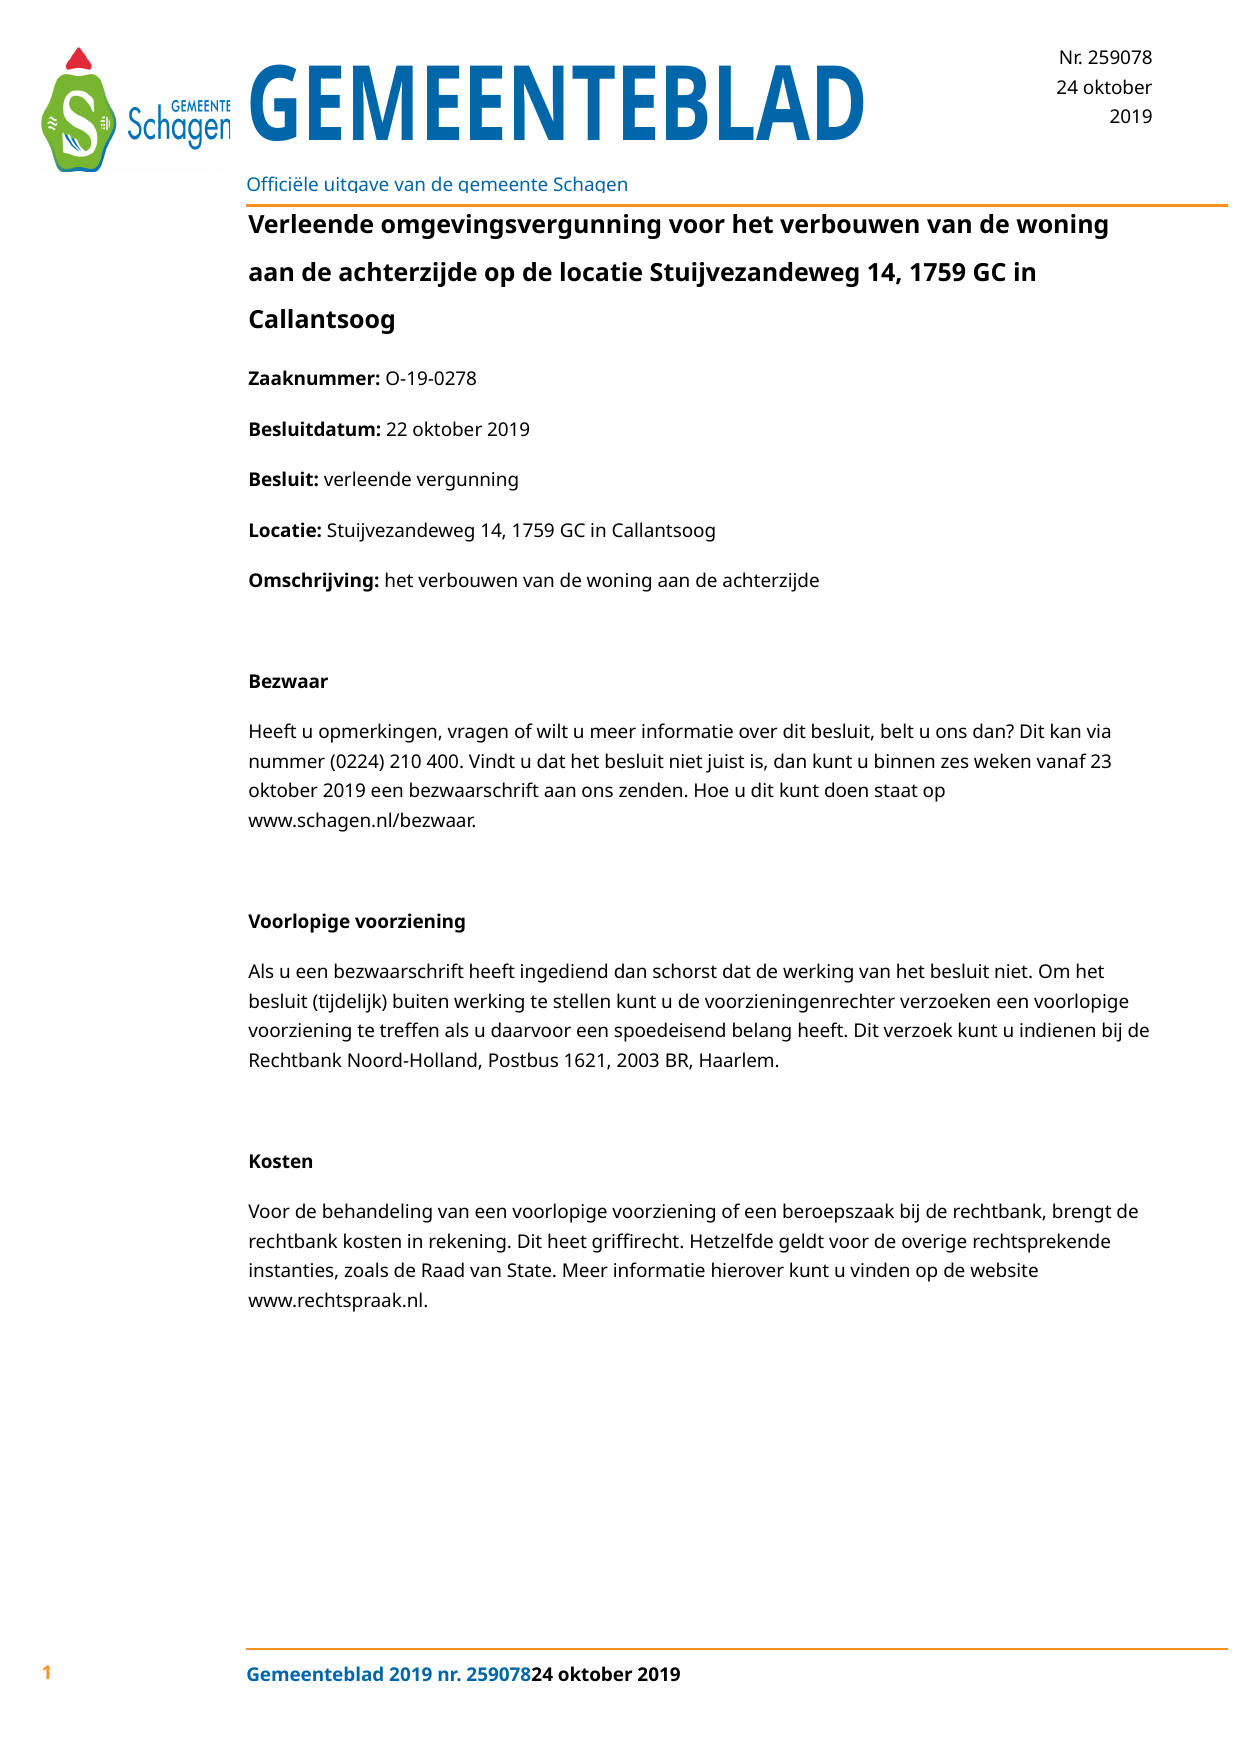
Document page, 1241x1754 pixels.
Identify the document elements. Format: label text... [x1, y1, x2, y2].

text Besluit: verleende vergunning [248, 466, 1152, 492]
text Heeft u opmerkingen, vragen of wilt u meer informatie over dit besluit, belt u ons dan? Dit kan via nummer (0224) 210 400. Vindt u dat het besluit niet juist is, dan kunt u binnen zes weken vanaf 23 oktober 2019 een bezwaarschrift aan ons zenden. Hoe u dit kunt doen staat op www.schagen.nl/bezwaar. [248, 718, 1152, 833]
text Voor de behandeling van een voorlopige voorziening of een beroepszaak bij de rechtbank, brengt de rechtbank kosten in rekening. Dit heet griffirecht. Hetzelfde geldt voor de overige rechtsprekende instanties, zoals de Raad van State. Meer informatie hierover kunt u vinden op de website www.rechtspraak.nl. [248, 1198, 1152, 1313]
text Locatie: Stuijvezandeweg 14, 1759 GC in Callantsoog [248, 517, 1152, 542]
text Kosten [248, 1148, 1152, 1174]
text Bezwaar [248, 668, 1152, 694]
text Omschrijving: het verbouwen van de woning aan de achterzijde [248, 567, 1152, 593]
text Als u een bezwaarschrift heeft ingediend dan schorst dat de werking van het besluit niet. Om het besluit (tijdelijk) buiten werking te stellen kunt u de voorzieningenrechter verzoeken een voorlopige voorziening te treffen als u daarvoor een spoedeisend belang heeft. Dit verzoek kunt u indienen bij de Rechtbank Noord-Holland, Postbus 1621, 2003 BR, Haarlem. [248, 958, 1152, 1073]
text Zaaknummer: O-19-0278 [248, 366, 1152, 391]
text Verleende omgevingsvergunning voor het verbouwen van de woning aan de achterzijde op de locatie Stuijvezandeweg 14, 1759 GC in Callantsoog [248, 207, 1152, 336]
text Voorlopige voorziening [248, 908, 1152, 934]
picture [41, 47, 231, 172]
text Besluitdatum: 22 oktober 2019 [248, 416, 1152, 442]
